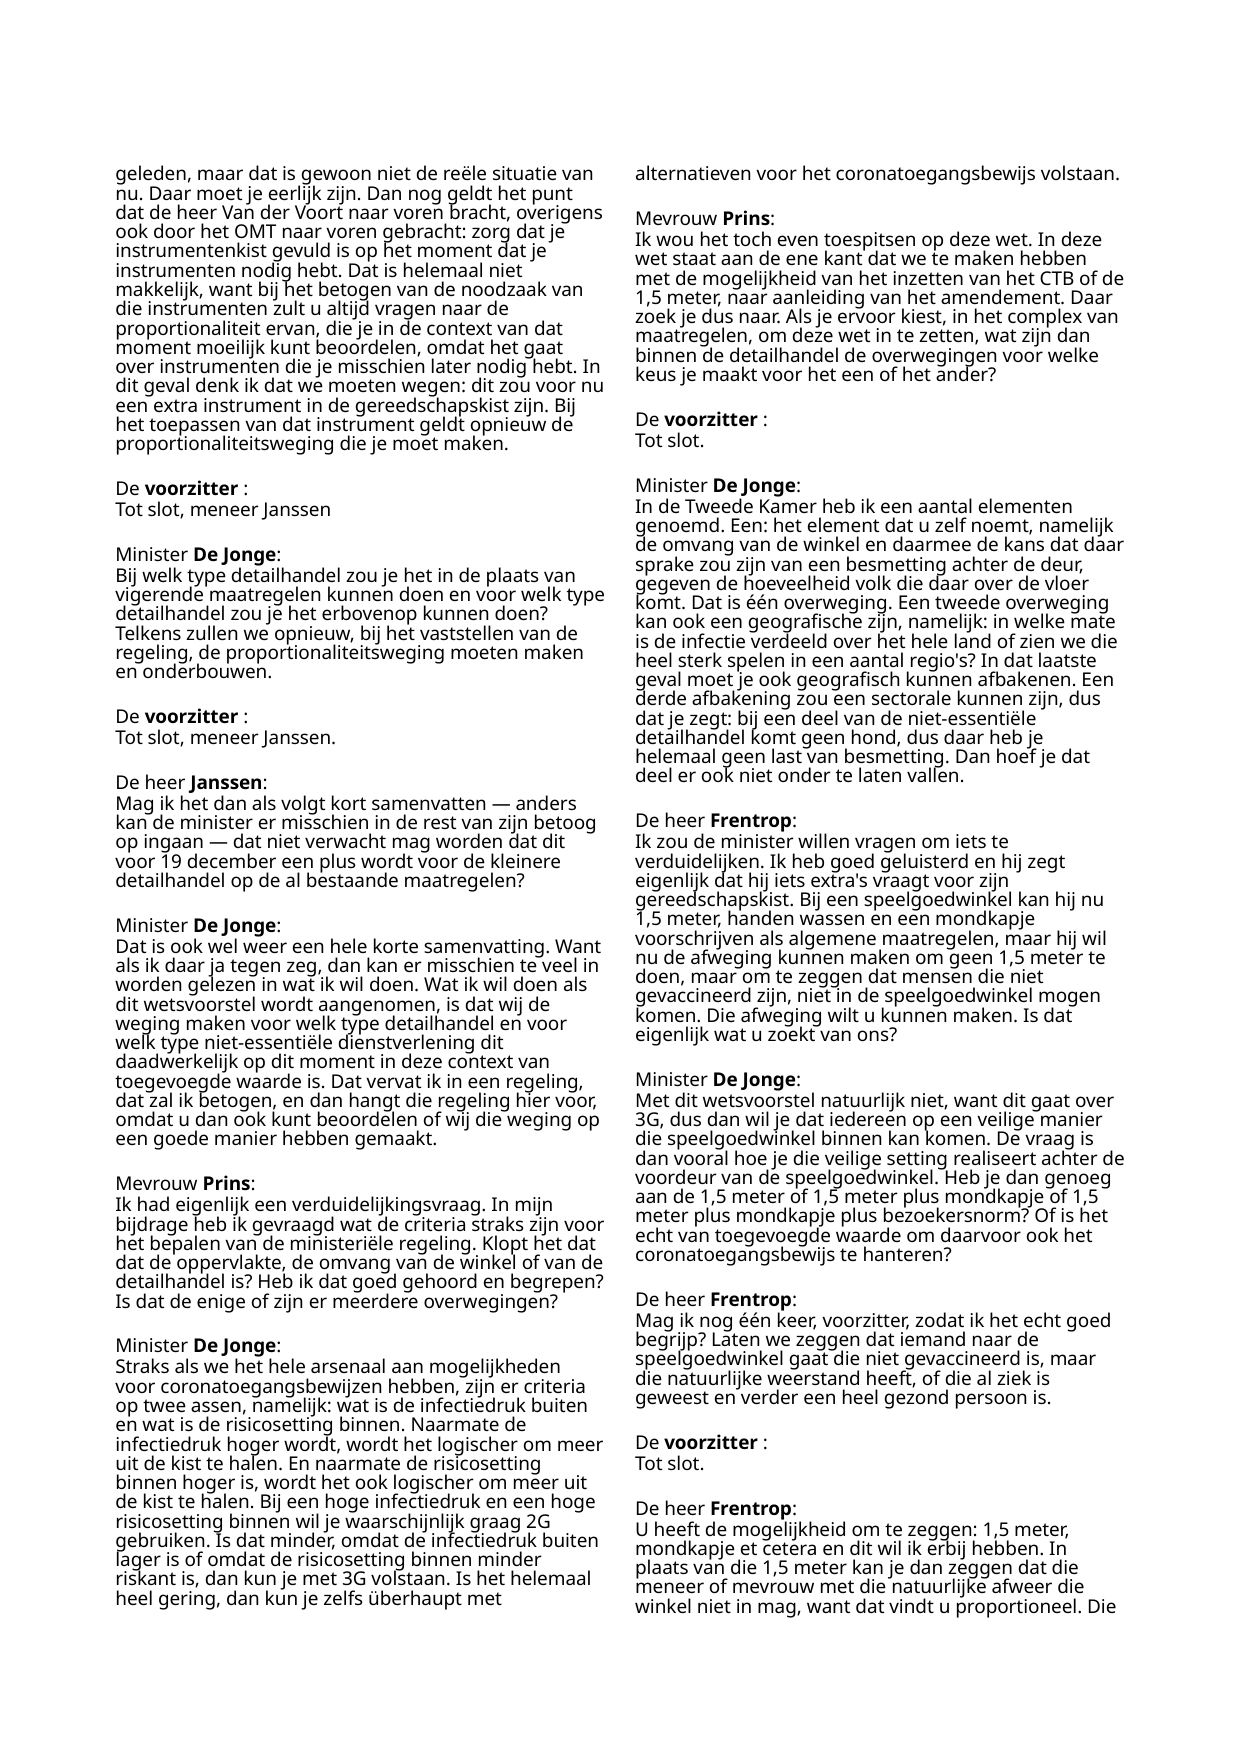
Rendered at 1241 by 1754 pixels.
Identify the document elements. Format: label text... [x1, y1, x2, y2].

text De heer Frentrop: [635, 1495, 1125, 1521]
text De heer Frentrop: [635, 1286, 1125, 1312]
text alternatieven voor het coronatoegangsbewijs volstaan. [635, 165, 1125, 184]
text De heer Janssen: [115, 769, 605, 795]
text Tot slot. [635, 432, 1125, 451]
text Minister De Jonge: [115, 541, 605, 567]
text Bij welk type detailhandel zou je het in de plaats van vigerende maatregelen kunnen doen en voor welk type detailhandel zou je het erbovenop kunnen doen? Telkens zullen we opnieuw, bij het vaststellen van de regeling, de proportionaliteitsweging moeten maken en onderbouwen. [115, 567, 605, 682]
text De voorzitter : [115, 475, 605, 501]
text Minister De Jonge: [115, 912, 605, 938]
text U heeft de mogelijkheid om te zeggen: 1,5 meter, mondkapje et cetera en dit wil ik erbij hebben. In plaats van die 1,5 meter kan je dan zeggen dat die meneer of mevrouw met die natuurlijke afweer die winkel niet in mag, want dat vindt u proportioneel. Die [635, 1521, 1125, 1617]
text De voorzitter : [115, 703, 605, 729]
text Mevrouw Prins: [635, 205, 1125, 231]
text Met dit wetsvoorstel natuurlijk niet, want dit gaat over 3G, dus dan wil je dat iedereen op een veilige manier die speelgoedwinkel binnen kan komen. De vraag is dan vooral hoe je die veilige setting realiseert achter de voordeur van de speelgoedwinkel. Heb je dan genoeg aan de 1,5 meter of 1,5 meter plus mondkapje of 1,5 meter plus mondkapje plus bezoekersnorm? Of is het echt van toegevoegde waarde om daarvoor ook het coronatoegangsbewijs te hanteren? [635, 1092, 1125, 1265]
text Mevrouw Prins: [115, 1171, 605, 1196]
text Tot slot, meneer Janssen. [115, 729, 605, 748]
text Ik zou de minister willen vragen om iets te verduidelijken. Ik heb goed geluisterd en hij zegt eigenlijk dat hij iets extra's vraagt voor zijn gereedschapskist. Bij een speelgoedwinkel kan hij nu 1,5 meter, handen wassen en een mondkapje voorschrijven als algemene maatregelen, maar hij wil nu de afweging kunnen maken om geen 1,5 meter te doen, maar om te zeggen dat mensen die niet gevaccineerd zijn, niet in de speelgoedwinkel mogen komen. Die afweging wilt u kunnen maken. Is dat eigenlijk wat u zoekt van ons? [635, 833, 1125, 1045]
text Tot slot. [635, 1455, 1125, 1474]
text Tot slot, meneer Janssen [115, 501, 605, 520]
text De voorzitter : [635, 1429, 1125, 1455]
text Dat is ook wel weer een hele korte samenvatting. Want als ik daar ja tegen zeg, dan kan er misschien te veel in worden gelezen in wat ik wil doen. Wat ik wil doen als dit wetsvoorstel wordt aangenomen, is dat wij de weging maken voor welk type detailhandel en voor welk type niet-essentiële dienstverlening dit daadwerkelijk op dit moment in deze context van toegevoegde waarde is. Dat vervat ik in een regeling, dat zal ik betogen, en dan hangt die regeling hier voor, omdat u dan ook kunt beoordelen of wij die weging op een goede manier hebben gemaakt. [115, 938, 605, 1150]
text Minister De Jonge: [635, 1066, 1125, 1092]
text geleden, maar dat is gewoon niet de reële situatie van nu. Daar moet je eerlijk zijn. Dan nog geldt het punt dat de heer Van der Voort naar voren bracht, overigens ook door het OMT naar voren gebracht: zorg dat je instrumentenkist gevuld is op het moment dat je instrumenten nodig hebt. Dat is helemaal niet makkelijk, want bij het betogen van de noodzaak van die instrumenten zult u altijd vragen naar de proportionaliteit ervan, die je in de context van dat moment moeilijk kunt beoordelen, omdat het gaat over instrumenten die je misschien later nodig hebt. In dit geval denk ik dat we moeten wegen: dit zou voor nu een extra instrument in de gereedschapskist zijn. Bij het toepassen van dat instrument geldt opnieuw de proportionaliteitsweging die je moet maken. [115, 165, 605, 454]
text Ik had eigenlijk een verduidelijkingsvraag. In mijn bijdrage heb ik gevraagd wat de criteria straks zijn voor het bepalen van de ministeriële regeling. Klopt het dat dat de oppervlakte, de omvang van de winkel of van de detailhandel is? Heb ik dat goed gehoord en begrepen? Is dat de enige of zijn er meerdere overwegingen? [115, 1196, 605, 1312]
text Mag ik het dan als volgt kort samenvatten — anders kan de minister er misschien in de rest van zijn betoog op ingaan — dat niet verwacht mag worden dat dit voor 19 december een plus wordt voor de kleinere detailhandel op de al bestaande maatregelen? [115, 795, 605, 891]
text Straks als we het hele arsenaal aan mogelijkheden voor coronatoegangsbewijzen hebben, zijn er criteria op twee assen, namelijk: wat is de infectiedruk buiten en wat is de risicosetting binnen. Naarmate de infectiedruk hoger wordt, wordt het logischer om meer uit de kist te halen. En naarmate de risicosetting binnen hoger is, wordt het ook logischer om meer uit de kist te halen. Bij een hoge infectiedruk en een hoge risicosetting binnen wil je waarschijnlijk graag 2G gebruiken. Is dat minder, omdat de infectiedruk buiten lager is of omdat de risicosetting binnen minder riskant is, dan kun je met 3G volstaan. Is het helemaal heel gering, dan kun je zelfs überhaupt met [115, 1358, 605, 1609]
text In de Tweede Kamer heb ik een aantal elementen genoemd. Een: het element dat u zelf noemt, namelijk de omvang van de winkel en daarmee de kans dat daar sprake zou zijn van een besmetting achter de deur, gegeven de hoeveelheid volk die daar over de vloer komt. Dat is één overweging. Een tweede overweging kan ook een geografische zijn, namelijk: in welke mate is de infectie verdeeld over het hele land of zien we die heel sterk spelen in een aantal regio's? In dat laatste geval moet je ook geografisch kunnen afbakenen. Een derde afbakening zou een sectorale kunnen zijn, dus dat je zegt: bij een deel van de niet-essentiële detailhandel komt geen hond, dus daar heb je helemaal geen last van besmetting. Dan hoef je dat deel er ook niet onder te laten vallen. [635, 498, 1125, 787]
text Mag ik nog één keer, voorzitter, zodat ik het echt goed begrijp? Laten we zeggen dat iemand naar de speelgoedwinkel gaat die niet gevaccineerd is, maar die natuurlijke weerstand heeft, of die al ziek is geweest en verder een heel gezond persoon is. [635, 1312, 1125, 1408]
text Minister De Jonge: [635, 472, 1125, 498]
text Ik wou het toch even toespitsen op deze wet. In deze wet staat aan de ene kant dat we te maken hebben met de mogelijkheid van het inzetten van het CTB of de 1,5 meter, naar aanleiding van het amendement. Daar zoek je dus naar. Als je ervoor kiest, in het complex van maatregelen, om deze wet in te zetten, wat zijn dan binnen de detailhandel de overwegingen voor welke keus je maakt voor het een of het ander? [635, 231, 1125, 385]
text Minister De Jonge: [115, 1333, 605, 1358]
text De voorzitter : [635, 406, 1125, 432]
text De heer Frentrop: [635, 808, 1125, 833]
